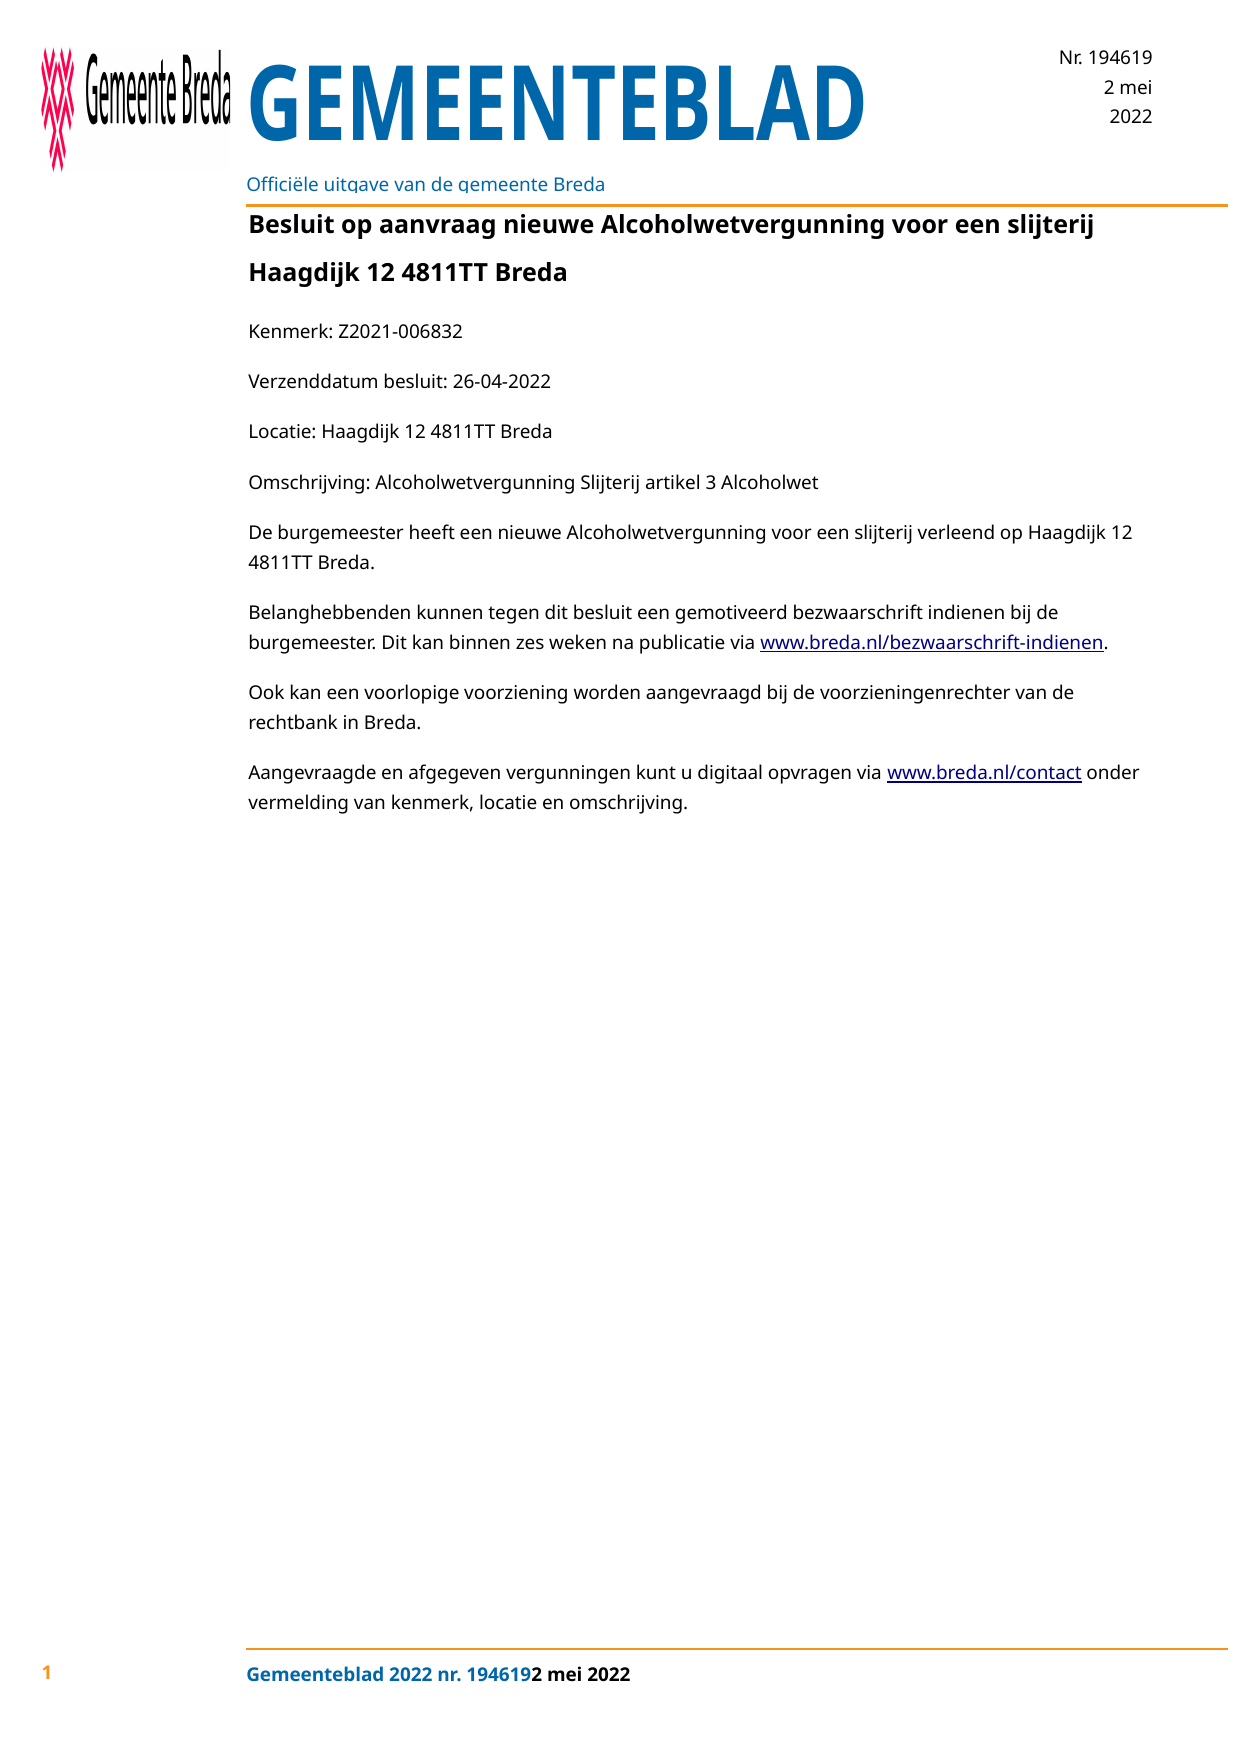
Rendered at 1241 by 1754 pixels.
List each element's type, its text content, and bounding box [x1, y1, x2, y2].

text Verzenddatum besluit: 26-04-2022 [248, 368, 1152, 394]
text Omschrijving: Alcoholwetvergunning Slijterij artikel 3 Alcoholwet [248, 469, 1152, 495]
picture [41, 47, 231, 172]
text Besluit op aanvraag nieuwe Alcoholwetvergunning voor een slijterij Haagdijk 12 4811TT Breda [248, 207, 1152, 288]
text Aangevraagde en afgegeven vergunningen kunt u digitaal opvragen via www.breda.nl/contact onder vermelding van kenmerk, locatie en omschrijving. [248, 759, 1152, 815]
text Kenmerk: Z2021-006832 [248, 318, 1152, 344]
text Locatie: Haagdijk 12 4811TT Breda [248, 419, 1152, 444]
text Ook kan een voorlopige voorziening worden aangevraagd bij de voorzieningenrechter van de rechtbank in Breda. [248, 679, 1152, 735]
text De burgemeester heeft een nieuwe Alcoholwetvergunning voor een slijterij verleend op Haagdijk 12 4811TT Breda. [248, 519, 1152, 575]
text Belanghebbenden kunnen tegen dit besluit een gemotiveerd bezwaarschrift indienen bij de burgemeester. Dit kan binnen zes weken na publicatie via www.breda.nl/bezwaarschrift-indienen. [248, 599, 1152, 655]
